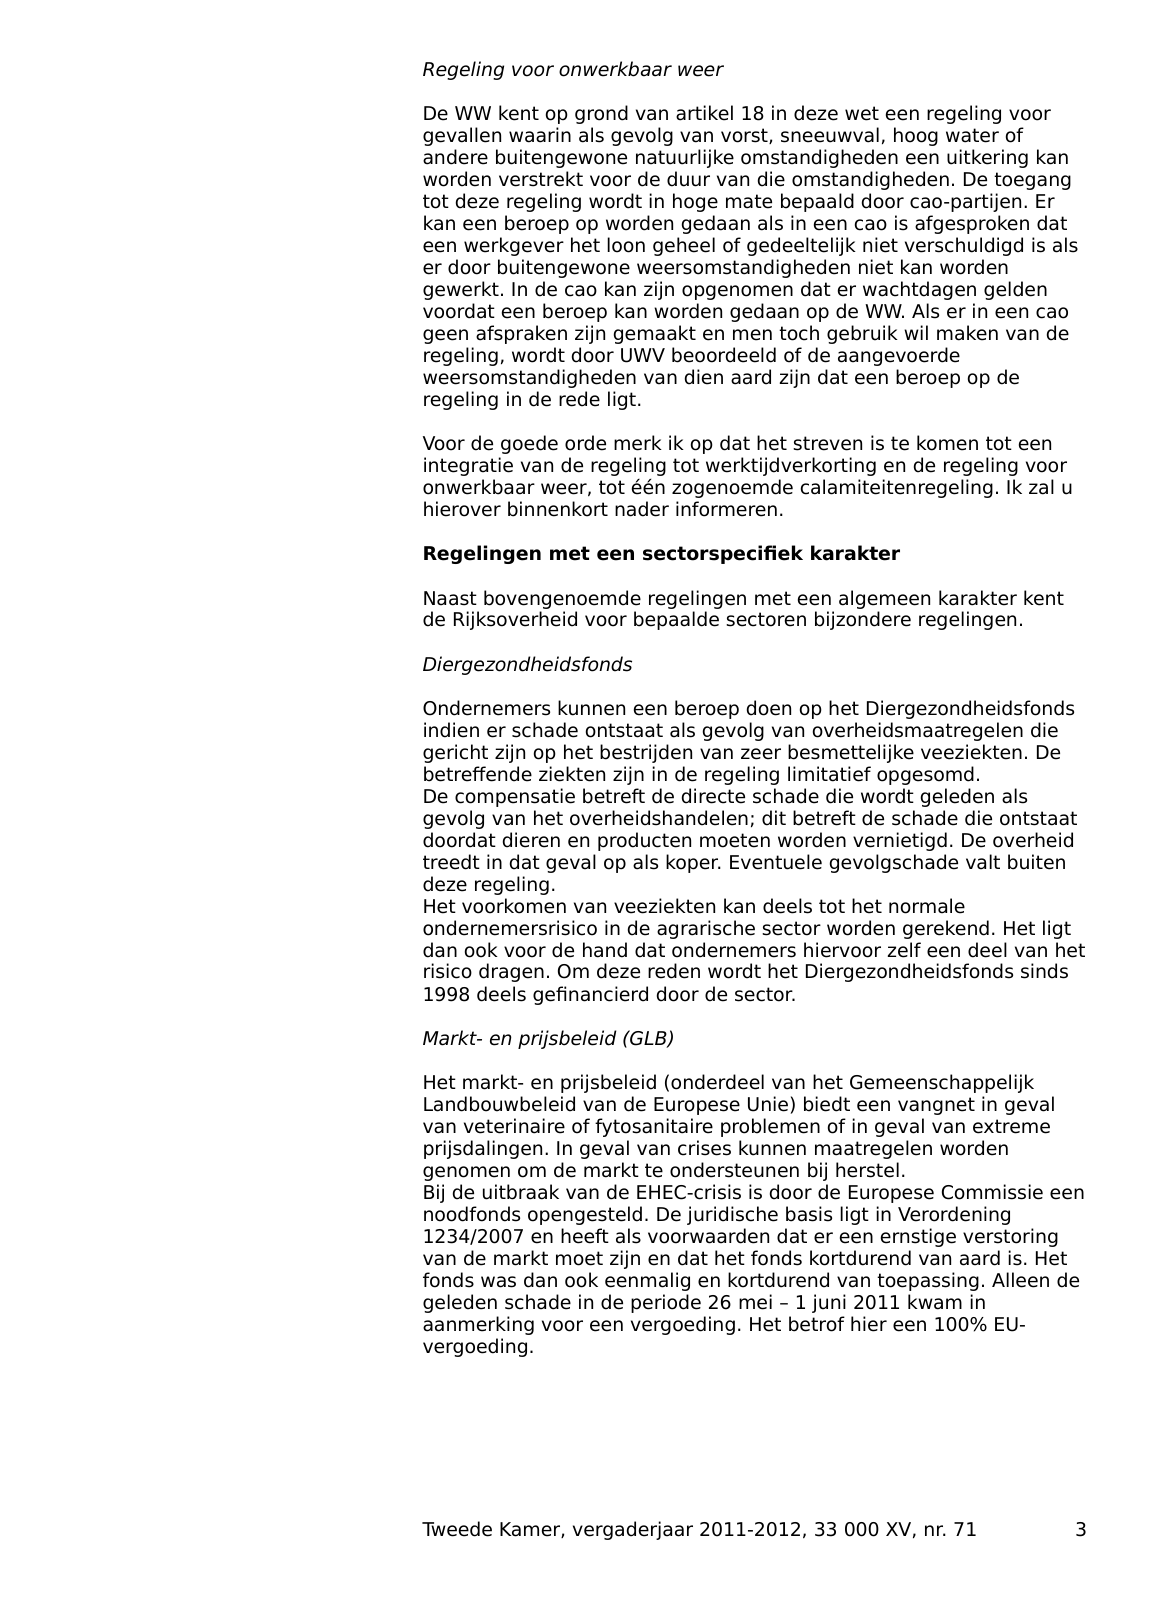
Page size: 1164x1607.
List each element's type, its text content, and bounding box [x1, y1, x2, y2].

subtitle Regelingen met een sectorspecifiek karakter [422, 543, 1087, 565]
subtitle Diergezondheidsfonds [422, 653, 1087, 676]
text Naast bovengenoemde regelingen met een algemeen karakter kent de Rijksoverheid voor bepaalde sectoren bijzondere regelingen. [422, 587, 1087, 631]
text Voor de goede orde merk ik op dat het streven is te komen tot een integratie van de regeling tot werktijdverkorting en de regeling voor onwerkbaar weer, tot één zogenoemde calamiteitenregeling. Ik zal u hierover binnenkort nader informeren. [422, 433, 1087, 521]
subtitle Regeling voor onwerkbaar weer [422, 59, 1087, 81]
text De compensatie betreft de directe schade die wordt geleden als gevolg van het overheidshandelen; dit betreft de schade die ontstaat doordat dieren en producten moeten worden vernietigd. De overheid treedt in dat geval op als koper. Eventuele gevolgschade valt buiten deze regeling. [422, 786, 1087, 896]
text Het voorkomen van veeziekten kan deels tot het normale ondernemersrisico in de agrarische sector worden gerekend. Het ligt dan ook voor de hand dat ondernemers hiervoor zelf een deel van het risico dragen. Om deze reden wordt het Diergezondheidsfonds sinds 1998 deels gefinancierd door de sector. [422, 896, 1087, 1005]
text De WW kent op grond van artikel 18 in deze wet een regeling voor gevallen waarin als gevolg van vorst, sneeuwval, hoog water of andere buitengewone natuurlijke omstandigheden een uitkering kan worden verstrekt voor de duur van die omstandigheden. De toegang tot deze regeling wordt in hoge mate bepaald door cao-partijen. Er kan een beroep op worden gedaan als in een cao is afgesproken dat een werkgever het loon geheel of gedeeltelijk niet verschuldigd is als er door buitengewone weersomstandigheden niet kan worden gewerkt. In de cao kan zijn opgenomen dat er wachtdagen gelden voordat een beroep kan worden gedaan op de WW. Als er in een cao geen afspraken zijn gemaakt en men toch gebruik wil maken van de regeling, wordt door UWV beoordeeld of de aangevoerde weersomstandigheden van dien aard zijn dat een beroep op de regeling in de rede ligt. [422, 103, 1087, 411]
text Bij de uitbraak van de EHEC-crisis is door de Europese Commissie een noodfonds opengesteld. De juridische basis ligt in Verordening 1234/2007 en heeft als voorwaarden dat er een ernstige verstoring van de markt moet zijn en dat het fonds kortdurend van aard is. Het fonds was dan ook eenmalig en kortdurend van toepassing. Alleen de geleden schade in de periode 26 mei – 1 juni 2011 kwam in aanmerking voor een vergoeding. Het betrof hier een 100% EU-vergoeding. [422, 1182, 1087, 1357]
text Ondernemers kunnen een beroep doen op het Diergezondheidsfonds indien er schade ontstaat als gevolg van overheidsmaatregelen die gericht zijn op het bestrijden van zeer besmettelijke veeziekten. De betreffende ziekten zijn in de regeling limitatief opgesomd. [422, 698, 1087, 786]
text Het markt- en prijsbeleid (onderdeel van het Gemeenschappelijk Landbouwbeleid van de Europese Unie) biedt een vangnet in geval van veterinaire of fytosanitaire problemen of in geval van extreme prijsdalingen. In geval van crises kunnen maatregelen worden genomen om de markt te ondersteunen bij herstel. [422, 1072, 1087, 1182]
subtitle Markt- en prijsbeleid (GLB) [422, 1028, 1087, 1049]
